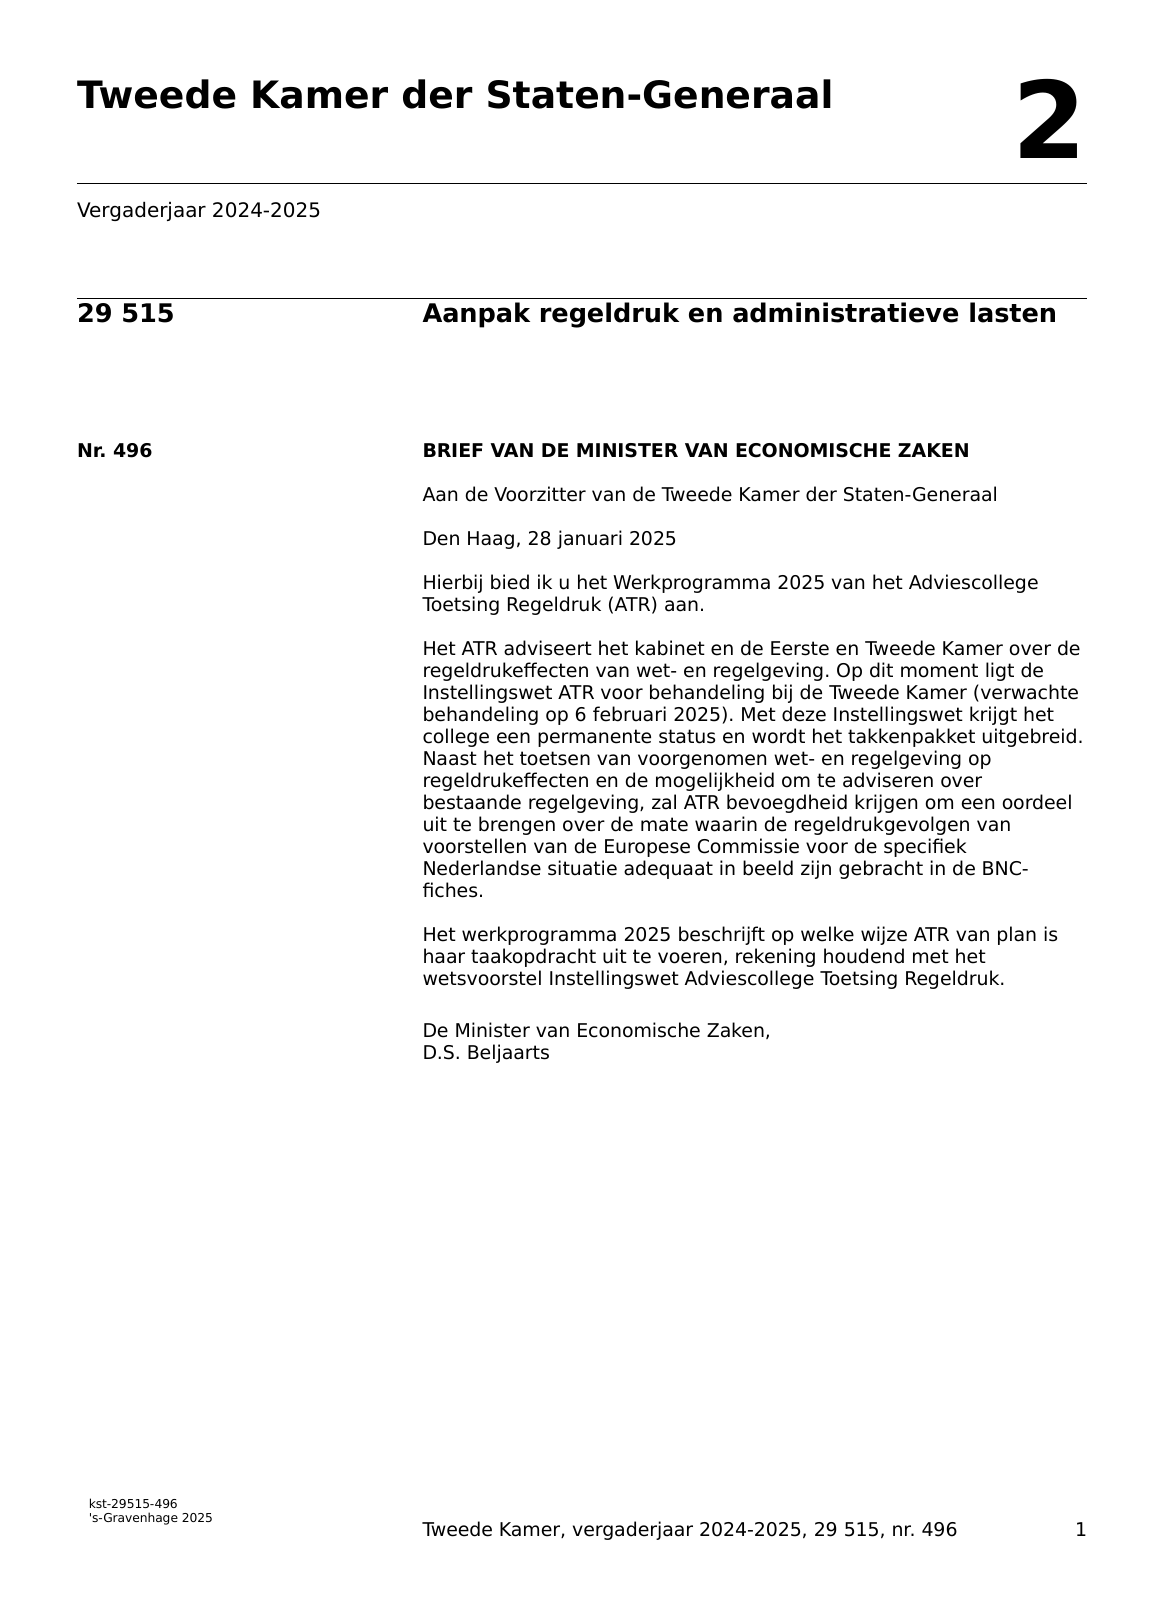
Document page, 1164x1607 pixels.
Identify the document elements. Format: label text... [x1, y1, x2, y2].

text Het ATR adviseert het kabinet en de Eerste en Tweede Kamer over de regeldrukeffecten van wet- en regelgeving. Op dit moment ligt de Instellingswet ATR voor behandeling bij de Tweede Kamer (verwachte behandeling op 6 februari 2025). Met deze Instellingswet krijgt het college een permanente status en wordt het takkenpakket uitgebreid. Naast het toetsen van voorgenomen wet- en regelgeving op regeldrukeffecten en de mogelijkheid om te adviseren over bestaande regelgeving, zal ATR bevoegdheid krijgen om een oordeel uit te brengen over de mate waarin de regeldrukgevolgen van voorstellen van de Europese Commissie voor de specifiek Nederlandse situatie adequaat in beeld zijn gebracht in de BNC-fiches. [422, 638, 1087, 902]
text kst-29515-496 [88, 1497, 323, 1511]
table_header 2 [886, 59, 1087, 183]
text Het werkprogramma 2025 beschrijft op welke wijze ATR van plan is haar taakopdracht uit te voeren, rekening houdend met het wetsvoorstel Instellingswet Adviescollege Toetsing Regeldruk. [422, 924, 1087, 990]
text 's-Gravenhage 2025 [88, 1511, 323, 1525]
table_header Tweede Kamer der Staten-Generaal [77, 59, 886, 183]
text Hierbij bied ik u het Werkprogramma 2025 van het Adviescollege Toetsing Regeldruk (ATR) aan. [422, 572, 1087, 616]
text Aan de Voorzitter van de Tweede Kamer der Staten-Generaal [422, 484, 1087, 506]
text Den Haag, 28 januari 2025 [422, 528, 1087, 550]
table_cell Vergaderjaar 2024-2025 [77, 184, 1087, 298]
subtitle Nr. 496 BRIEF VAN DE MINISTER VAN ECONOMISCHE ZAKEN [77, 440, 1087, 462]
text De Minister van Economische Zaken, D.S. Beljaarts [422, 1020, 1087, 1064]
subtitle 29 515 Aanpak regeldruk en administratieve lasten [77, 299, 1087, 329]
